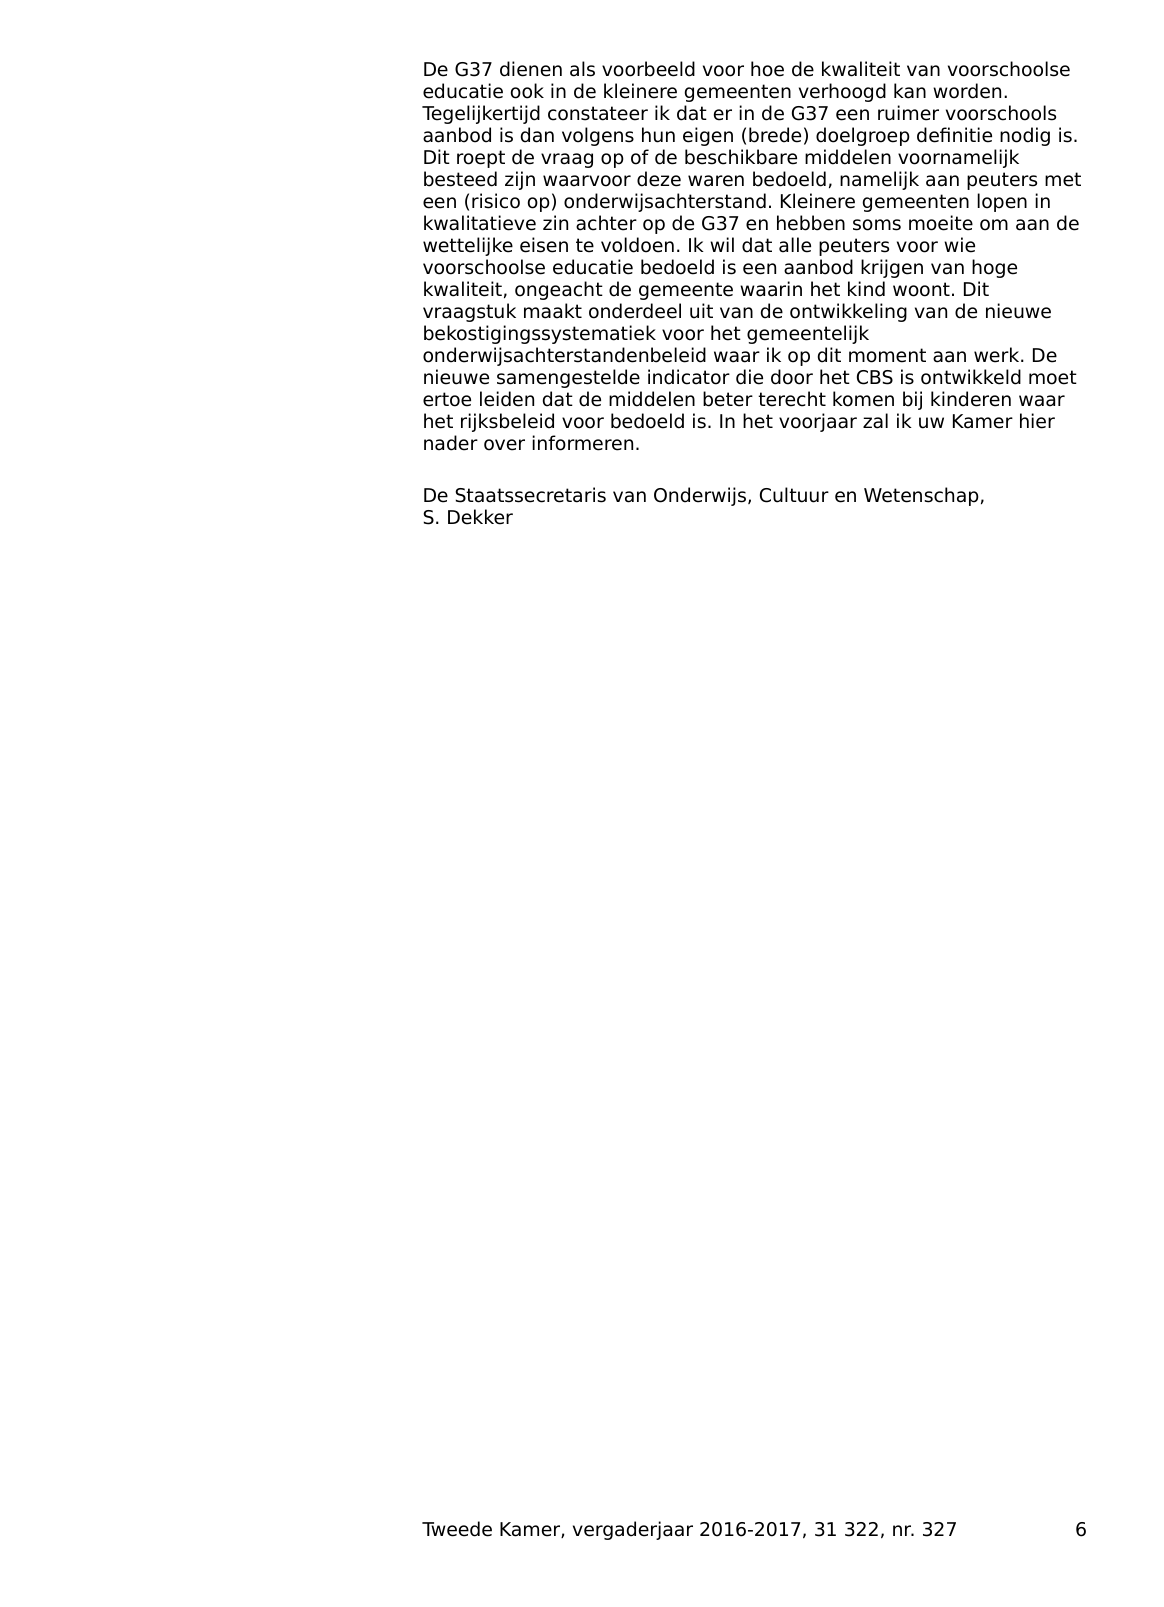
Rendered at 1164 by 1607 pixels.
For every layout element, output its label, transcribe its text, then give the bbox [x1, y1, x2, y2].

text De Staatssecretaris van Onderwijs, Cultuur en Wetenschap, S. Dekker [422, 485, 1087, 529]
text De G37 dienen als voorbeeld voor hoe de kwaliteit van voorschoolse educatie ook in de kleinere gemeenten verhoogd kan worden. Tegelijkertijd constateer ik dat er in de G37 een ruimer voorschools aanbod is dan volgens hun eigen (brede) doelgroep definitie nodig is. Dit roept de vraag op of de beschikbare middelen voornamelijk besteed zijn waarvoor deze waren bedoeld, namelijk aan peuters met een (risico op) onderwijsachterstand. Kleinere gemeenten lopen in kwalitatieve zin achter op de G37 en hebben soms moeite om aan de wettelijke eisen te voldoen. Ik wil dat alle peuters voor wie voorschoolse educatie bedoeld is een aanbod krijgen van hoge kwaliteit, ongeacht de gemeente waarin het kind woont. Dit vraagstuk maakt onderdeel uit van de ontwikkeling van de nieuwe bekostigingssystematiek voor het gemeentelijk onderwijsachterstandenbeleid waar ik op dit moment aan werk. De nieuwe samengestelde indicator die door het CBS is ontwikkeld moet ertoe leiden dat de middelen beter terecht komen bij kinderen waar het rijksbeleid voor bedoeld is. In het voorjaar zal ik uw Kamer hier nader over informeren. [422, 59, 1087, 455]
